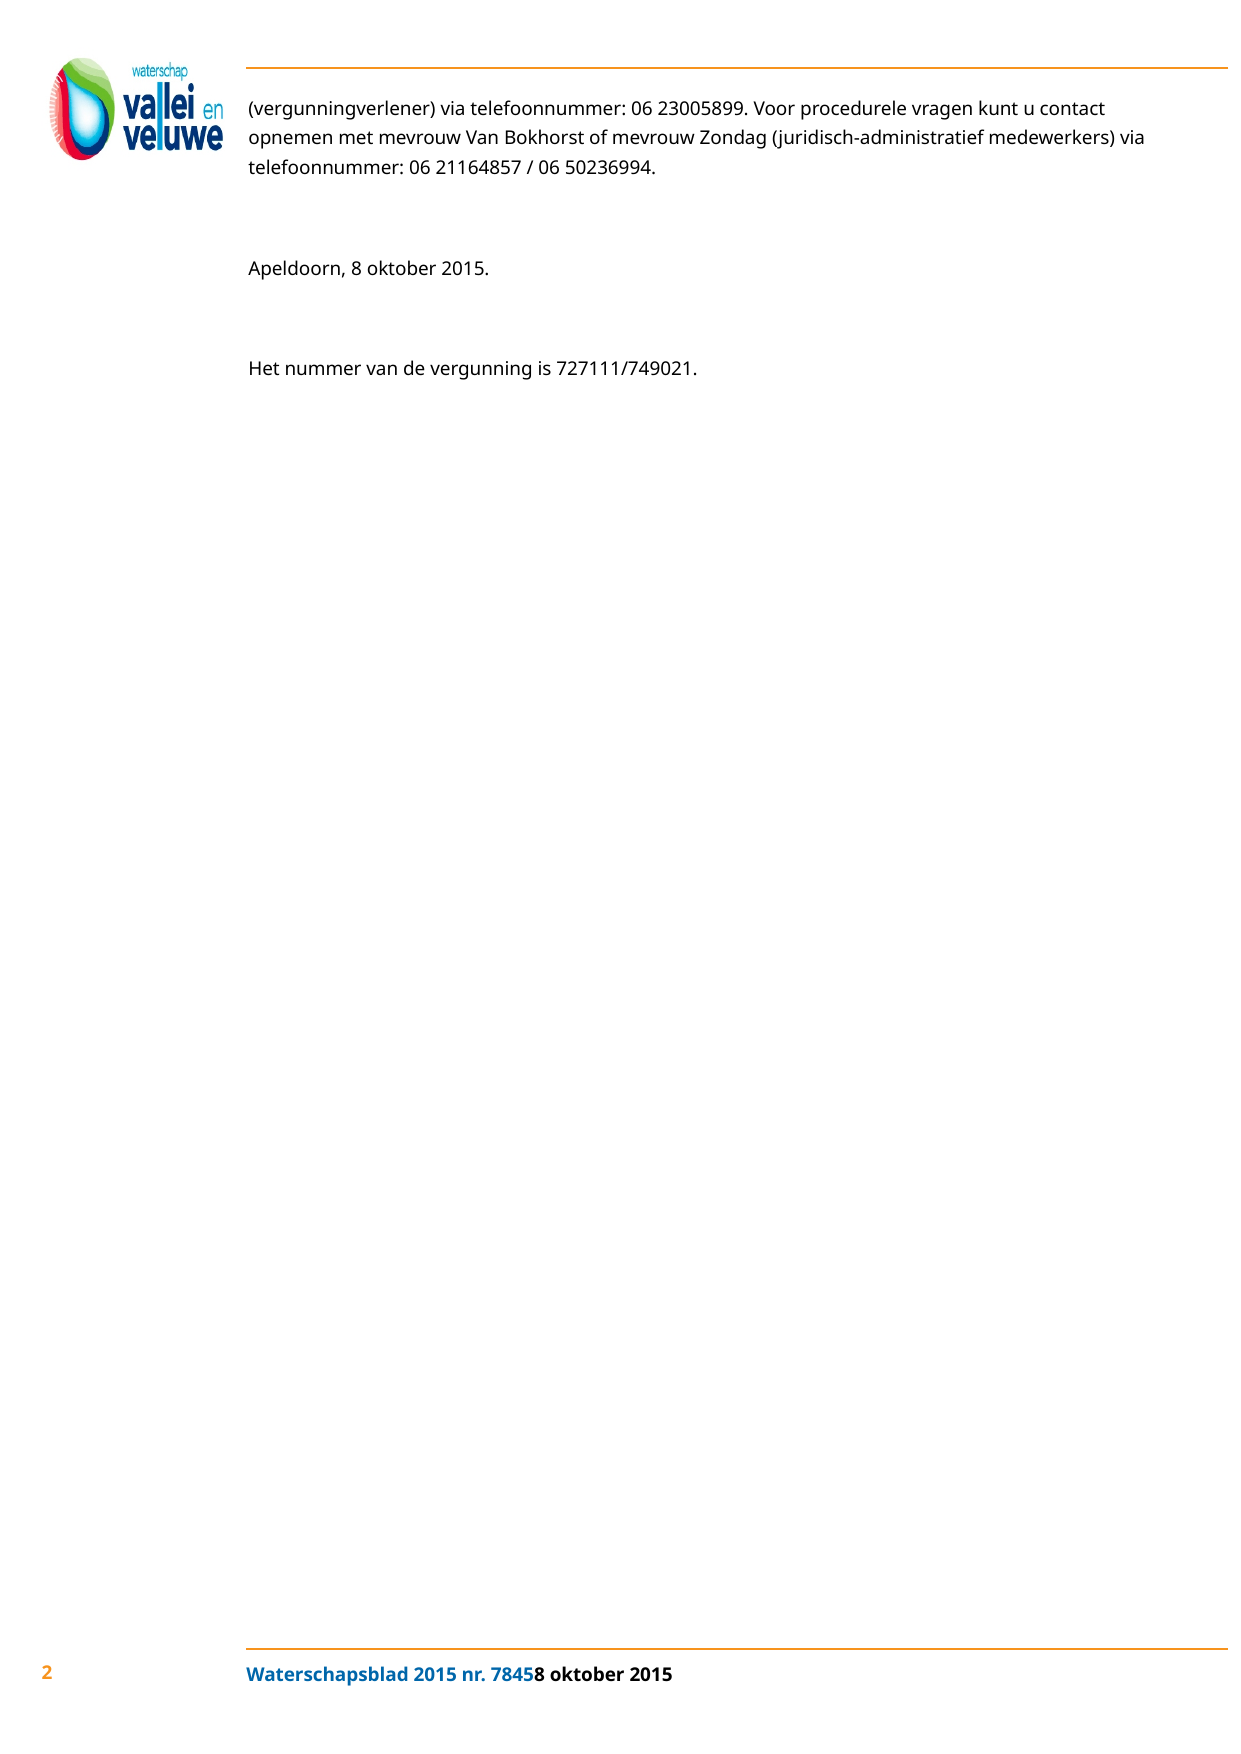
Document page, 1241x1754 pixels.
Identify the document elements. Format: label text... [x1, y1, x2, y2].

text Apeldoorn, 8 oktober 2015. [248, 255, 1152, 281]
text (vergunningverlener) via telefoonnummer: 06 23005899. Voor procedurele vragen kunt u contact opnemen met mevrouw Van Bokhorst of mevrouw Zondag (juridisch-administratief medewerkers) via telefoonnummer: 06 21164857 / 06 50236994. [248, 95, 1152, 180]
text Het nummer van de vergunning is 727111/749021. [248, 356, 1152, 381]
picture [41, 47, 231, 172]
